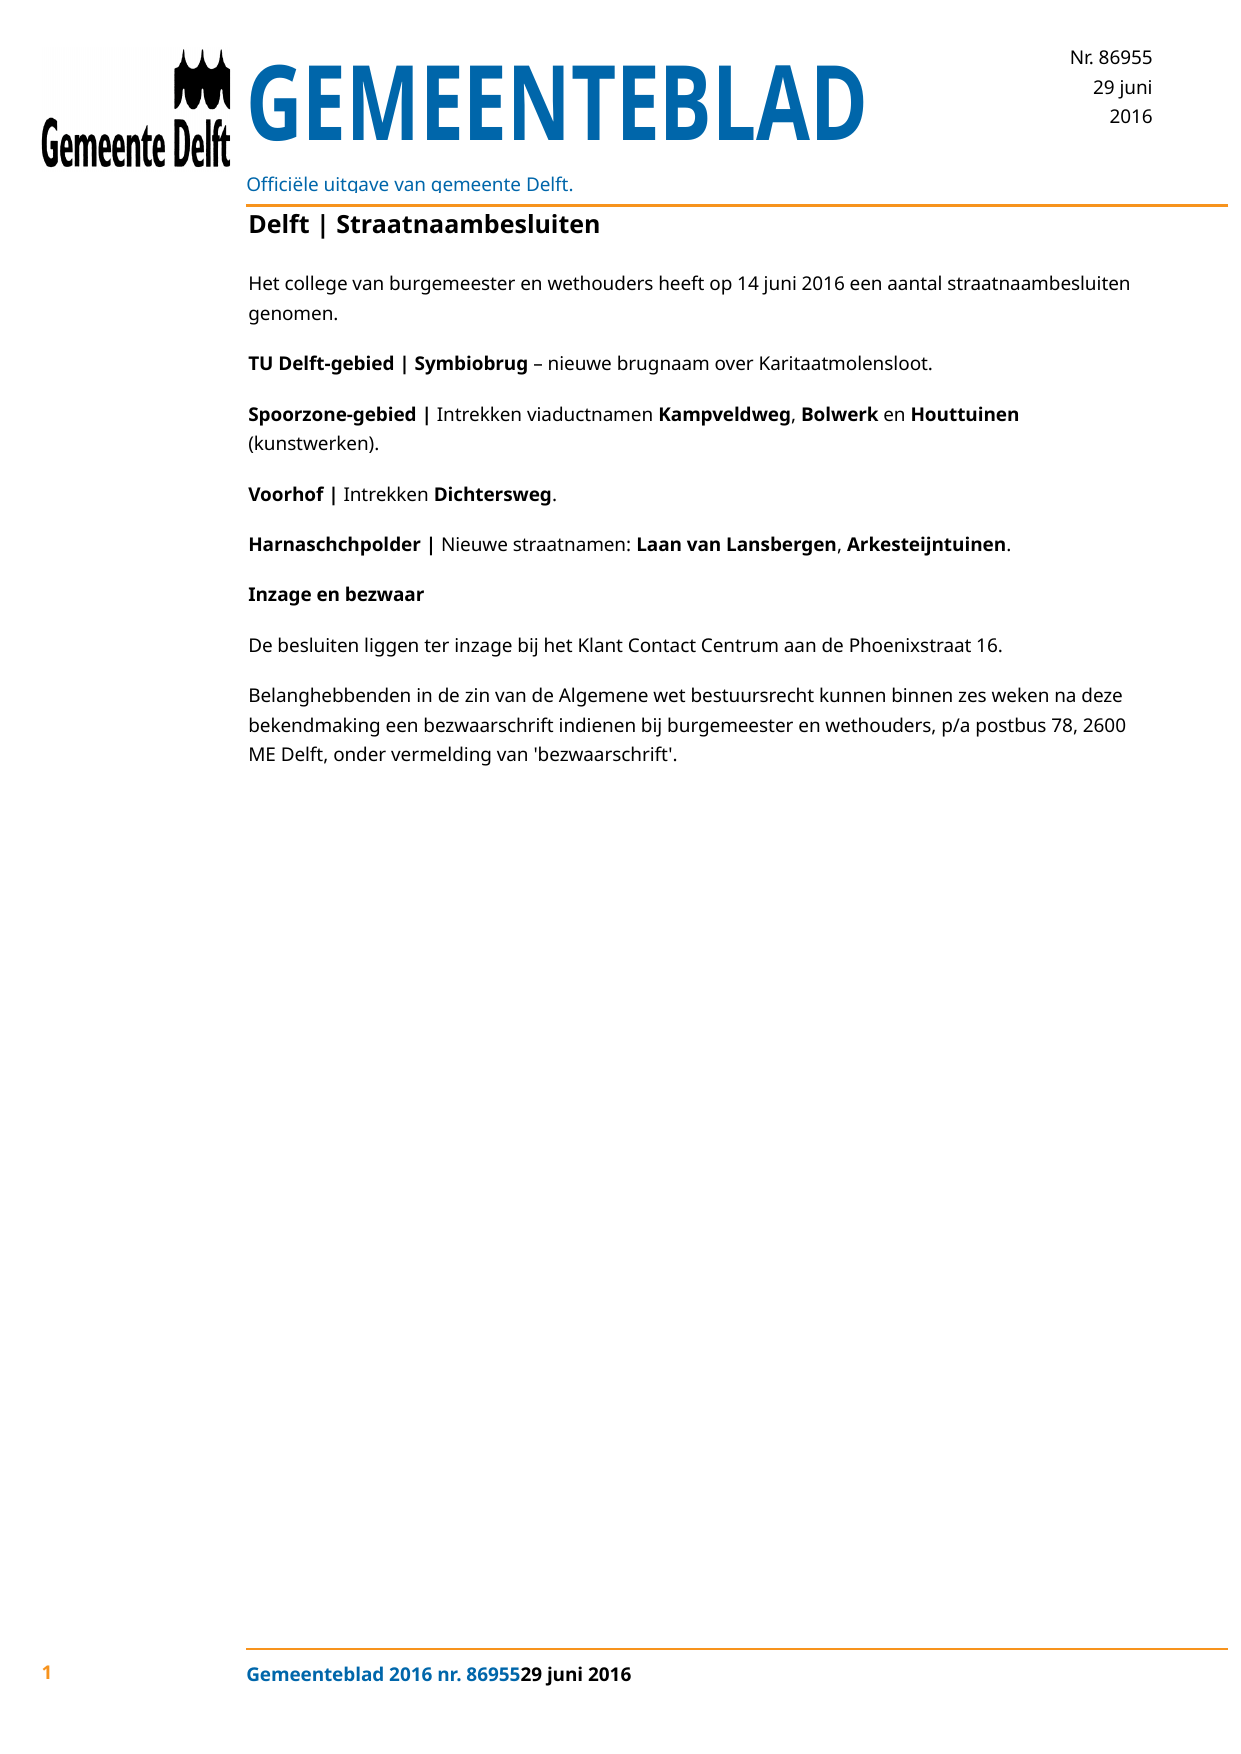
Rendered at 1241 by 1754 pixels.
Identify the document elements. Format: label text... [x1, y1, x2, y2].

text Harnaschchpolder | Nieuwe straatnamen: Laan van Lansbergen, Arkesteijntuinen. [248, 531, 1152, 557]
text De besluiten liggen ter inzage bij het Klant Contact Centrum aan de Phoenixstraat 16. [248, 632, 1152, 658]
text Belanghebbenden in de zin van de Algemene wet bestuursrecht kunnen binnen zes weken na deze bekendmaking een bezwaarschrift indienen bij burgemeester en wethouders, p/a postbus 78, 2600 ME Delft, onder vermelding van 'bezwaarschrift'. [248, 682, 1152, 767]
picture [41, 47, 231, 172]
text Delft | Straatnaambesluiten [248, 207, 1152, 241]
text Het college van burgemeester en wethouders heeft op 14 juni 2016 een aantal straatnaambesluiten genomen. [248, 270, 1152, 326]
text TU Delft-gebied | Symbiobrug – nieuwe brugnaam over Karitaatmolensloot. [248, 350, 1152, 376]
text Inzage en bezwaar [248, 582, 1152, 607]
text Spoorzone-gebied | Intrekken viaductnamen Kampveldweg, Bolwerk en Houttuinen (kunstwerken). [248, 401, 1152, 456]
text Voorhof | Intrekken Dichtersweg. [248, 481, 1152, 506]
